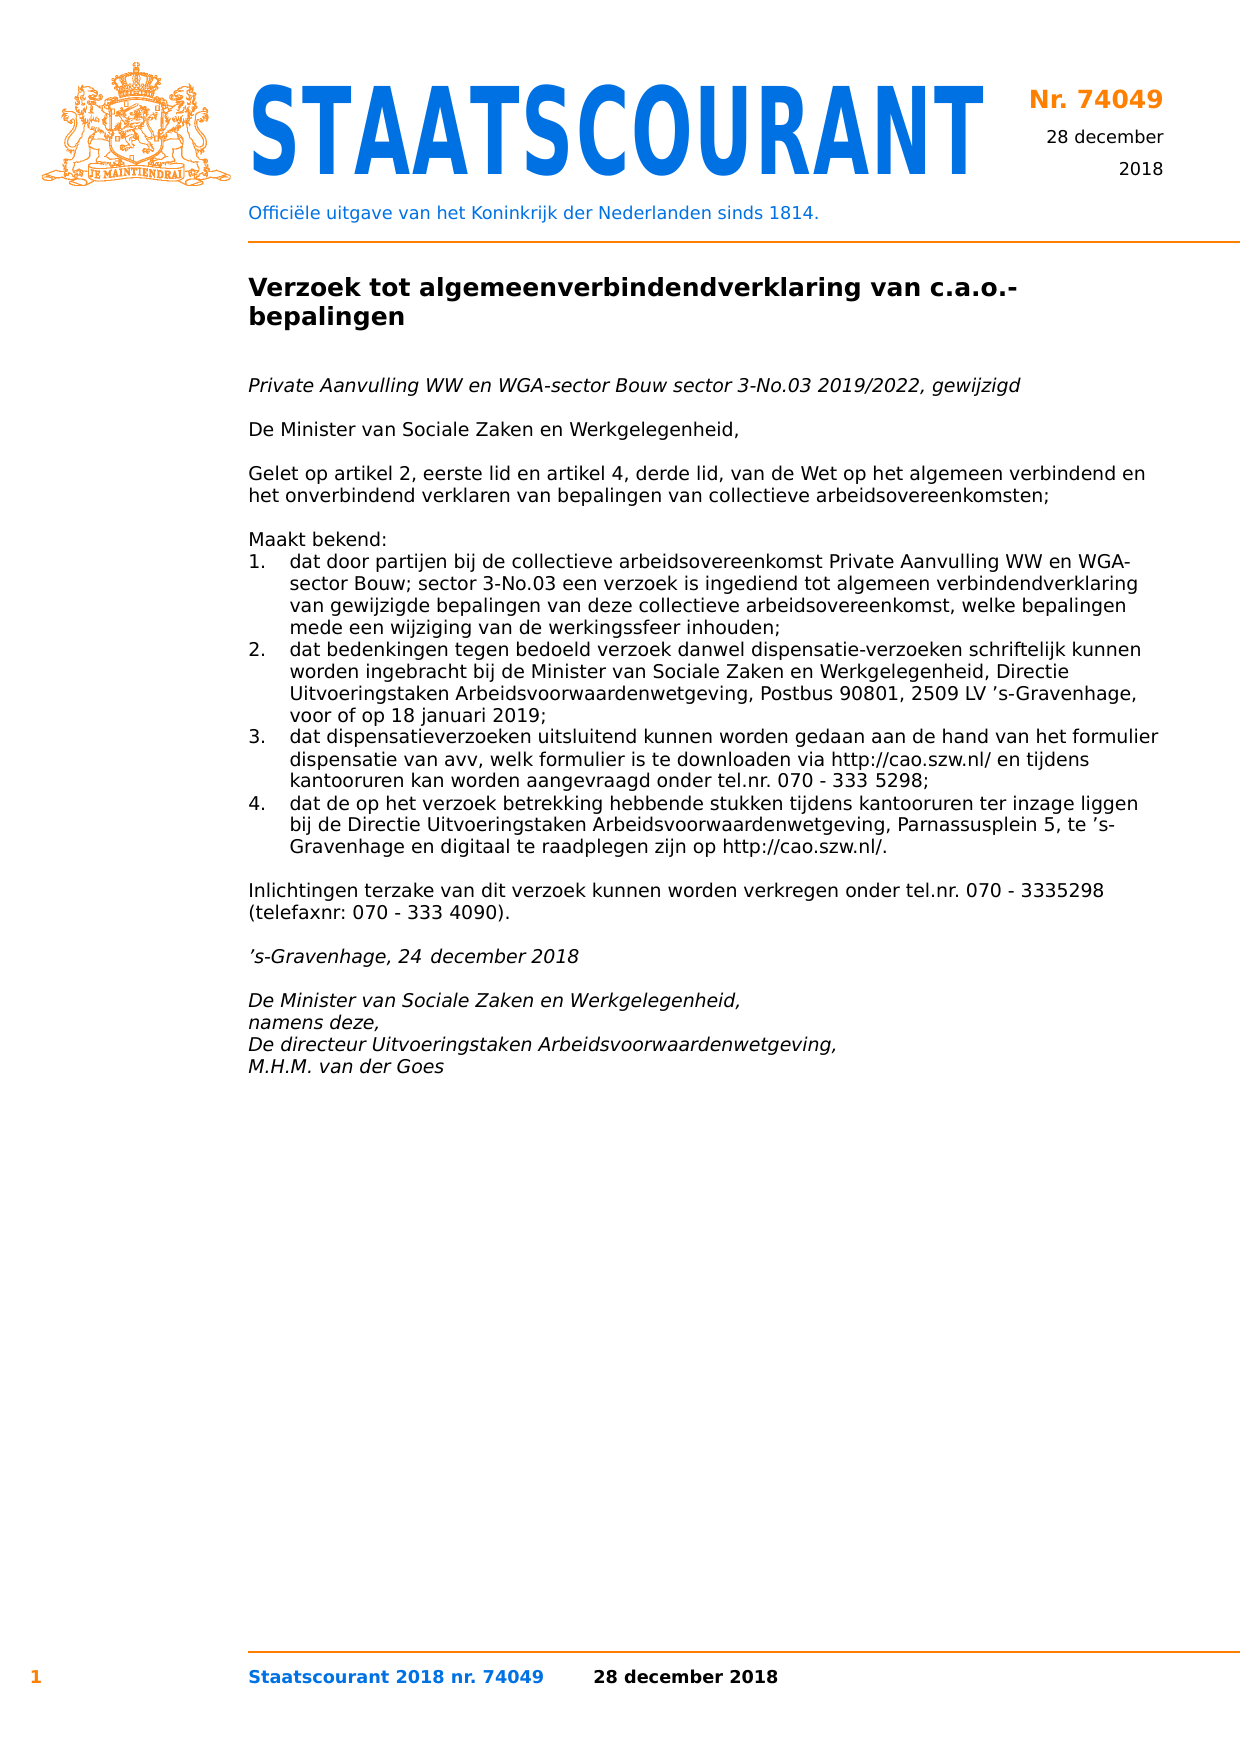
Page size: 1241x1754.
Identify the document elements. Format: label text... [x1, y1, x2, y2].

text Private Aanvulling WW en WGA-sector Bouw sector 3-No.03 2019/2022, gewijzigd [248, 375, 1163, 397]
table_header STAATSCOURANT [248, 62, 998, 203]
text De Minister van Sociale Zaken en Werkgelegenheid, namens deze, De directeur Uitvoeringstaken Arbeidsvoorwaardenwetgeving, M.H.M. van der Goes [248, 990, 1163, 1078]
subtitle Verzoek tot algemeenverbindendverklaring van c.a.o.-bepalingen [248, 273, 1163, 331]
text Gelet op artikel 2, eerste lid en artikel 4, derde lid, van de Wet op het algemeen verbindend en het onverbindend verklaren van bepalingen van collectieve arbeidsovereenkomsten; [248, 463, 1163, 507]
text ’s-Gravenhage, 24 december 2018 [248, 946, 1163, 968]
text Maakt bekend: [248, 529, 1163, 551]
text De Minister van Sociale Zaken en Werkgelegenheid, [248, 419, 1163, 441]
table_cell 28 december [998, 121, 1240, 153]
table_header [25, 62, 248, 241]
table_header Nr. 74049 [998, 62, 1240, 121]
text 3. dat dispensatieverzoeken uitsluitend kunnen worden gedaan aan de hand van het formulier dispensatie van avv, welk formulier is te downloaden via http://cao.szw.nl/ en tijdens kantooruren kan worden aangevraagd onder tel.nr. 070 - 333 5298; [248, 726, 1163, 792]
text 1. dat door partijen bij de collectieve arbeidsovereenkomst Private Aanvulling WW en WGA-sector Bouw; sector 3-No.03 een verzoek is ingediend tot algemeen verbindendverklaring van gewijzigde bepalingen van deze collectieve arbeidsovereenkomst, welke bepalingen mede een wijziging van de werkingssfeer inhouden; [248, 551, 1163, 638]
text 2. dat bedenkingen tegen bedoeld verzoek danwel dispensatie-verzoeken schriftelijk kunnen worden ingebracht bij de Minister van Sociale Zaken en Werkgelegenheid, Directie Uitvoeringstaken Arbeidsvoorwaardenwetgeving, Postbus 90801, 2509 LV ’s-Gravenhage, voor of op 18 januari 2019; [248, 638, 1163, 726]
text 4. dat de op het verzoek betrekking hebbende stukken tijdens kantooruren ter inzage liggen bij de Directie Uitvoeringstaken Arbeidsvoorwaardenwetgeving, Parnassusplein 5, te ’s-Gravenhage en digitaal te raadplegen zijn op http://cao.szw.nl/. [248, 792, 1163, 858]
table_cell Officiële uitgave van het Koninkrijk der Nederlanden sinds 1814. [248, 203, 1240, 241]
picture [41, 62, 231, 186]
table_cell 2018 [998, 153, 1240, 203]
text Inlichtingen terzake van dit verzoek kunnen worden verkregen onder tel.nr. 070 - 3335298 (telefaxnr: 070 - 333 4090). [248, 880, 1163, 924]
